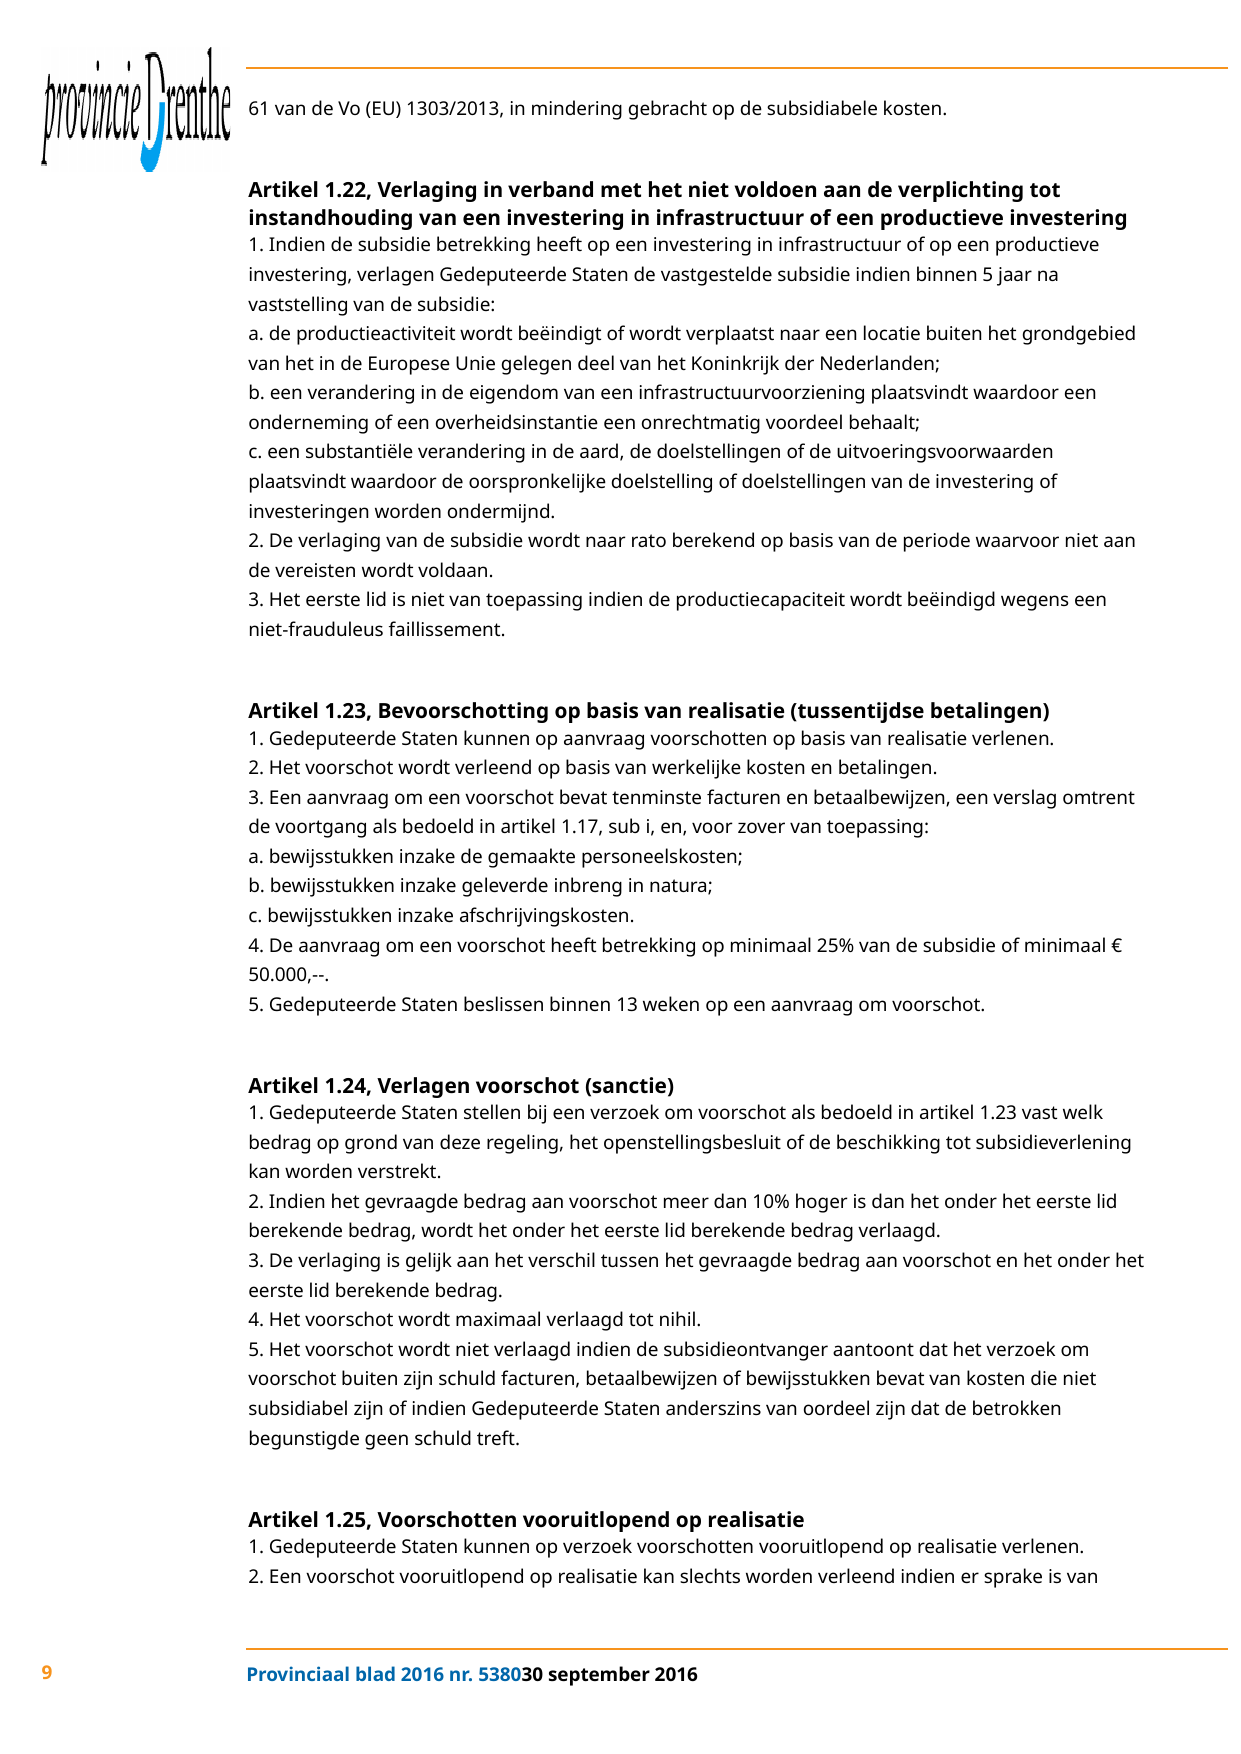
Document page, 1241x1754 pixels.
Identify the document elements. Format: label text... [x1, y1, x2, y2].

text a. bewijsstukken inzake de gemaakte personeelskosten; [248, 843, 1152, 869]
text 4. Het voorschot wordt maximaal verlaagd tot nihil. [248, 1306, 1152, 1332]
text b. bewijsstukken inzake geleverde inbreng in natura; [248, 873, 1152, 898]
text Artikel 1.24, Verlagen voorschot (sanctie) [248, 1071, 1152, 1099]
text 2. Het voorschot wordt verleend op basis van werkelijke kosten en betalingen. [248, 754, 1152, 780]
text 1. Gedeputeerde Staten kunnen op aanvraag voorschotten op basis van realisatie verlenen. [248, 725, 1152, 750]
text 2. Indien het gevraagde bedrag aan voorschot meer dan 10% hoger is dan het onder het eerste lid berekende bedrag, wordt het onder het eerste lid berekende bedrag verlaagd. [248, 1188, 1152, 1243]
text 1. Gedeputeerde Staten kunnen op verzoek voorschotten vooruitlopend op realisatie verlenen. [248, 1533, 1152, 1559]
text c. bewijsstukken inzake afschrijvingskosten. [248, 902, 1152, 928]
text b. een verandering in de eigendom van een infrastructuurvoorziening plaatsvindt waardoor een onderneming of een overheidsinstantie een onrechtmatig voordeel behaalt; [248, 379, 1152, 435]
text 5. Het voorschot wordt niet verlaagd indien de subsidieontvanger aantoont dat het verzoek om voorschot buiten zijn schuld facturen, betaalbewijzen of bewijsstukken bevat van kosten die niet subsidiabel zijn of indien Gedeputeerde Staten anderszins van oordeel zijn dat de betrokken begunstigde geen schuld treft. [248, 1336, 1152, 1451]
text 4. De aanvraag om een voorschot heeft betrekking op minimaal 25% van de subsidie of minimaal € 50.000,--. [248, 932, 1152, 987]
text 5. Gedeputeerde Staten beslissen binnen 13 weken op een aanvraag om voorschot. [248, 991, 1152, 1017]
text Artikel 1.25, Voorschotten vooruitlopend op realisatie [248, 1505, 1152, 1533]
text 1. Indien de subsidie betrekking heeft op een investering in infrastructuur of op een productieve investering, verlagen Gedeputeerde Staten de vastgestelde subsidie indien binnen 5 jaar na vaststelling van de subsidie: [248, 232, 1152, 317]
text 1. Gedeputeerde Staten stellen bij een verzoek om voorschot als bedoeld in artikel 1.23 vast welk bedrag op grond van deze regeling, het openstellingsbesluit of de beschikking tot subsidieverlening kan worden verstrekt. [248, 1099, 1152, 1184]
text c. een substantiële verandering in de aard, de doelstellingen of de uitvoeringsvoorwaarden plaatsvindt waardoor de oorspronkelijke doelstelling of doelstellingen van de investering of investeringen worden ondermijnd. [248, 439, 1152, 524]
text 3. Het eerste lid is niet van toepassing indien de productiecapaciteit wordt beëindigd wegens een niet-frauduleus faillissement. [248, 587, 1152, 642]
text 2. De verlaging van de subsidie wordt naar rato berekend op basis van de periode waarvoor niet aan de vereisten wordt voldaan. [248, 527, 1152, 583]
text Artikel 1.22, Verlaging in verband met het niet voldoen aan de verplichting tot instandhouding van een investering in infrastructuur of een productieve investering [248, 175, 1152, 232]
text 3. De verlaging is gelijk aan het verschil tussen het gevraagde bedrag aan voorschot en het onder het eerste lid berekende bedrag. [248, 1247, 1152, 1303]
text 61 van de Vo (EU) 1303/2013, in mindering gebracht op de subsidiabele kosten. [248, 95, 1152, 121]
text a. de productieactiviteit wordt beëindigt of wordt verplaatst naar een locatie buiten het grondgebied van het in de Europese Unie gelegen deel van het Koninkrijk der Nederlanden; [248, 320, 1152, 376]
picture [41, 47, 231, 172]
text 2. Een voorschot vooruitlopend op realisatie kan slechts worden verleend indien er sprake is van [248, 1563, 1152, 1588]
text 3. Een aanvraag om een voorschot bevat tenminste facturen en betaalbewijzen, een verslag omtrent de voortgang als bedoeld in artikel 1.17, sub i, en, voor zover van toepassing: [248, 784, 1152, 839]
text Artikel 1.23, Bevoorschotting op basis van realisatie (tussentijdse betalingen) [248, 696, 1152, 725]
